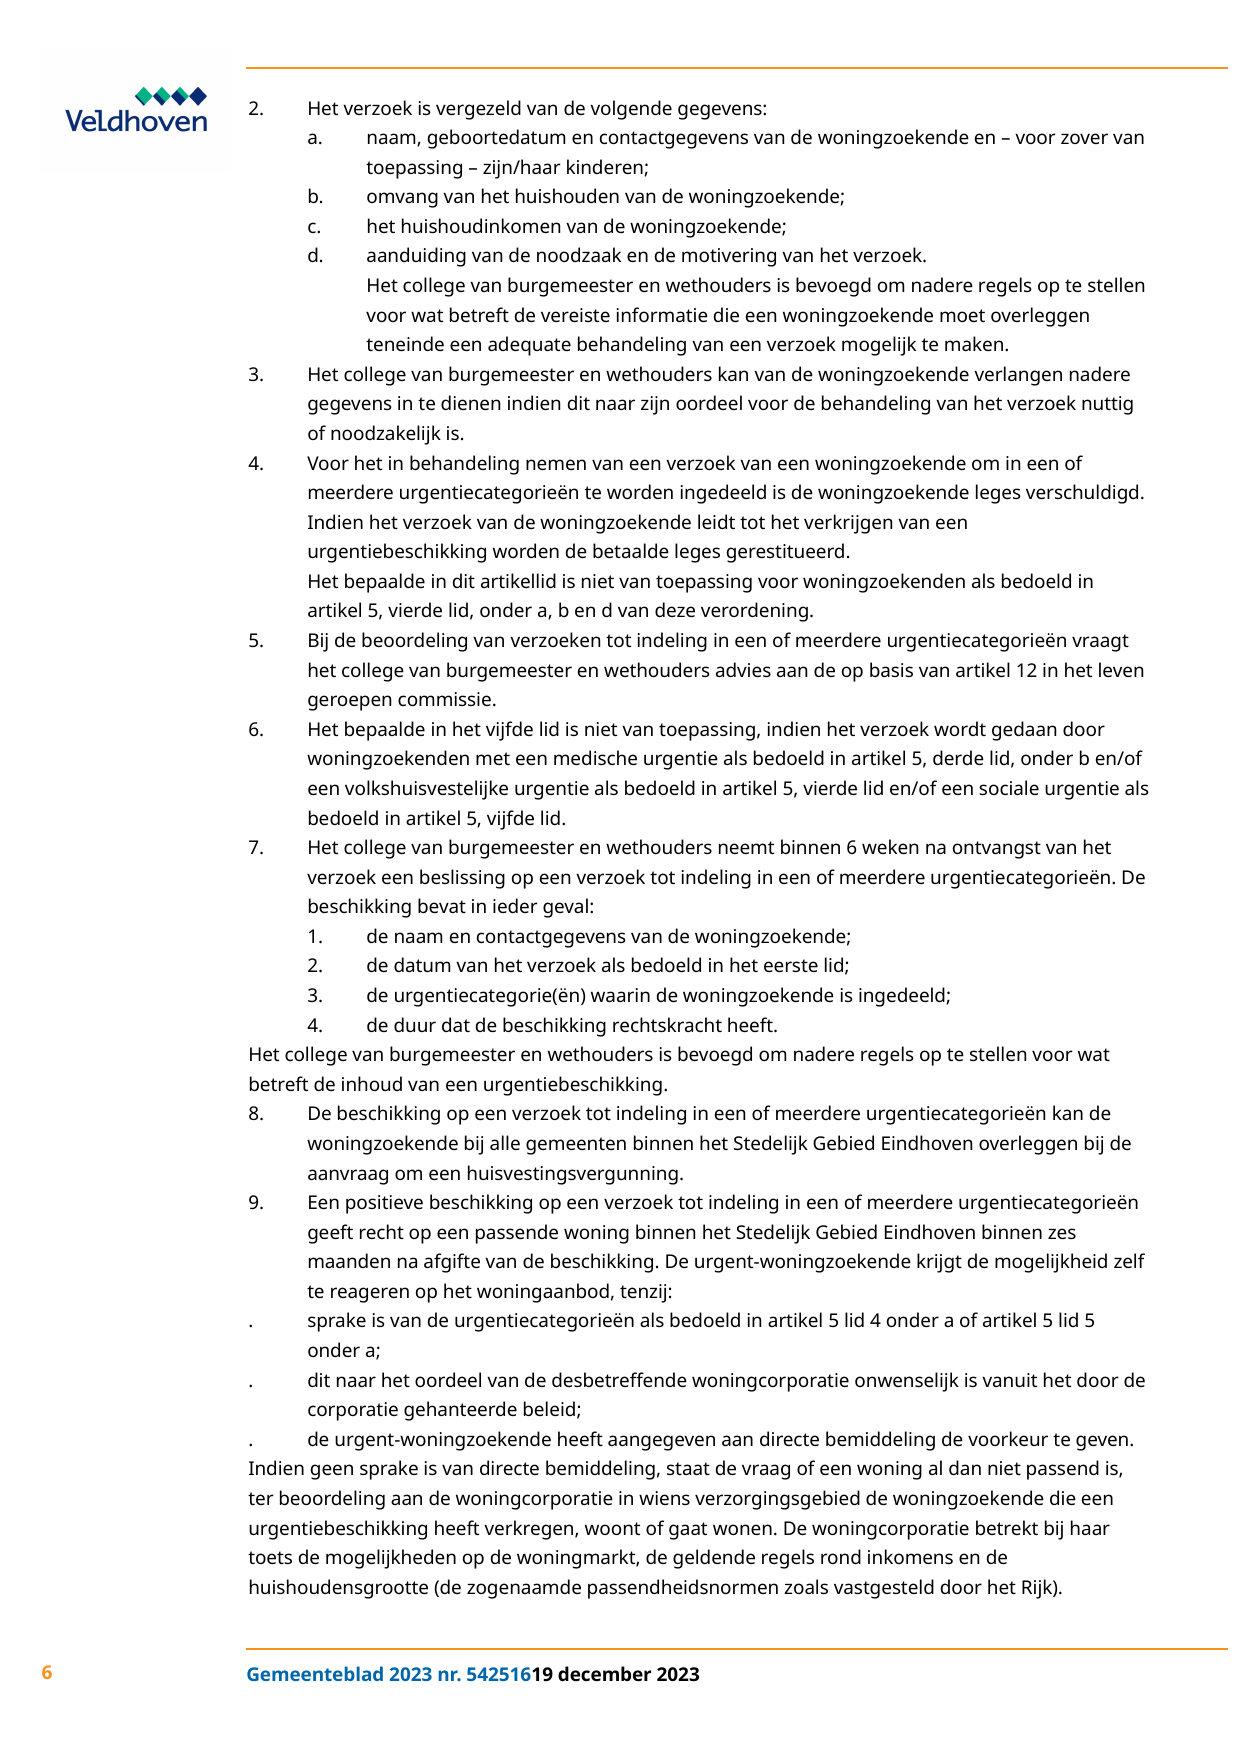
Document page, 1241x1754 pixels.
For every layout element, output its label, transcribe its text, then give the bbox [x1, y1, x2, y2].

text Indien geen sprake is van directe bemiddeling, staat de vraag of een woning al dan niet passend is, ter beoordeling aan de woningcorporatie in wiens verzorgingsgebied de woningzoekende die een urgentiebeschikking heeft verkregen, woont of gaat wonen. De woningcorporatie betrekt bij haar toets de mogelijkheden op de woningmarkt, de geldende regels rond inkomens en de huishoudensgrootte (de zogenaamde passendheidsnormen zoals vastgesteld door het Rijk). [248, 1456, 1152, 1600]
list aanduiding van de noodzaak en de motivering van het verzoek. [307, 243, 1152, 268]
list de datum van het verzoek als bedoeld in het eerste lid; [307, 953, 1152, 978]
list dit naar het oordeel van de desbetreffende woningcorporatie onwenselijk is vanuit het door de corporatie gehanteerde beleid; [248, 1367, 1152, 1422]
list omvang van het huishouden van de woningzoekende; [307, 183, 1152, 209]
list naam, geboortedatum en contactgegevens van de woningzoekende en – voor zover van toepassing – zijn/haar kinderen; [307, 124, 1152, 180]
list Het bepaalde in dit artikellid is niet van toepassing voor woningzoekenden als bedoeld in artikel 5, vierde lid, onder a, b en d van deze verordening. [248, 568, 1152, 623]
list de urgent-woningzoekende heeft aangegeven aan directe bemiddeling de voorkeur te geven. [248, 1426, 1152, 1452]
text Het college van burgemeester en wethouders is bevoegd om nadere regels op te stellen voor wat betreft de inhoud van een urgentiebeschikking. [248, 1041, 1152, 1097]
picture [41, 47, 231, 172]
list Bij de beoordeling van verzoeken tot indeling in een of meerdere urgentiecategorieën vraagt het college van burgemeester en wethouders advies aan de op basis van artikel 12 in het leven geroepen commissie. [248, 627, 1152, 712]
list de urgentiecategorie(ën) waarin de woningzoekende is ingedeeld; [307, 982, 1152, 1008]
list Het college van burgemeester en wethouders kan van de woningzoekende verlangen nadere gegevens in te dienen indien dit naar zijn oordeel voor de behandeling van het verzoek nuttig of noodzakelijk is. [248, 361, 1152, 446]
list Voor het in behandeling nemen van een verzoek van een woningzoekende om in een of meerdere urgentiecategorieën te worden ingedeeld is de woningzoekende leges verschuldigd. Indien het verzoek van de woningzoekende leidt tot het verkrijgen van een urgentiebeschikking worden de betaalde leges gerestitueerd. [248, 450, 1152, 564]
list de duur dat de beschikking rechtskracht heeft. [307, 1012, 1152, 1038]
list Het verzoek is vergezeld van de volgende gegevens: [248, 95, 1152, 121]
list Het bepaalde in het vijfde lid is niet van toepassing, indien het verzoek wordt gedaan door woningzoekenden met een medische urgentie als bedoeld in artikel 5, derde lid, onder b en/of een volkshuisvestelijke urgentie als bedoeld in artikel 5, vierde lid en/of een sociale urgentie als bedoeld in artikel 5, vijfde lid. [248, 716, 1152, 831]
list de naam en contactgegevens van de woningzoekende; [307, 923, 1152, 949]
list het huishoudinkomen van de woningzoekende; [307, 213, 1152, 239]
list De beschikking op een verzoek tot indeling in een of meerdere urgentiecategorieën kan de woningzoekende bij alle gemeenten binnen het Stedelijk Gebied Eindhoven overleggen bij de aanvraag om een huisvestingsvergunning. [248, 1101, 1152, 1186]
list Een positieve beschikking op een verzoek tot indeling in een of meerdere urgentiecategorieën geeft recht op een passende woning binnen het Stedelijk Gebied Eindhoven binnen zes maanden na afgifte van de beschikking. De urgent-woningzoekende krijgt de mogelijkheid zelf te reageren op het woningaanbod, tenzij: [248, 1189, 1152, 1304]
list Het college van burgemeester en wethouders is bevoegd om nadere regels op te stellen voor wat betreft de vereiste informatie die een woningzoekende moet overleggen teneinde een adequate behandeling van een verzoek mogelijk te maken. [307, 272, 1152, 357]
list sprake is van de urgentiecategorieën als bedoeld in artikel 5 lid 4 onder a of artikel 5 lid 5 onder a; [248, 1308, 1152, 1363]
list Het college van burgemeester en wethouders neemt binnen 6 weken na ontvangst van het verzoek een beslissing op een verzoek tot indeling in een of meerdere urgentiecategorieën. De beschikking bevat in ieder geval: [248, 834, 1152, 919]
